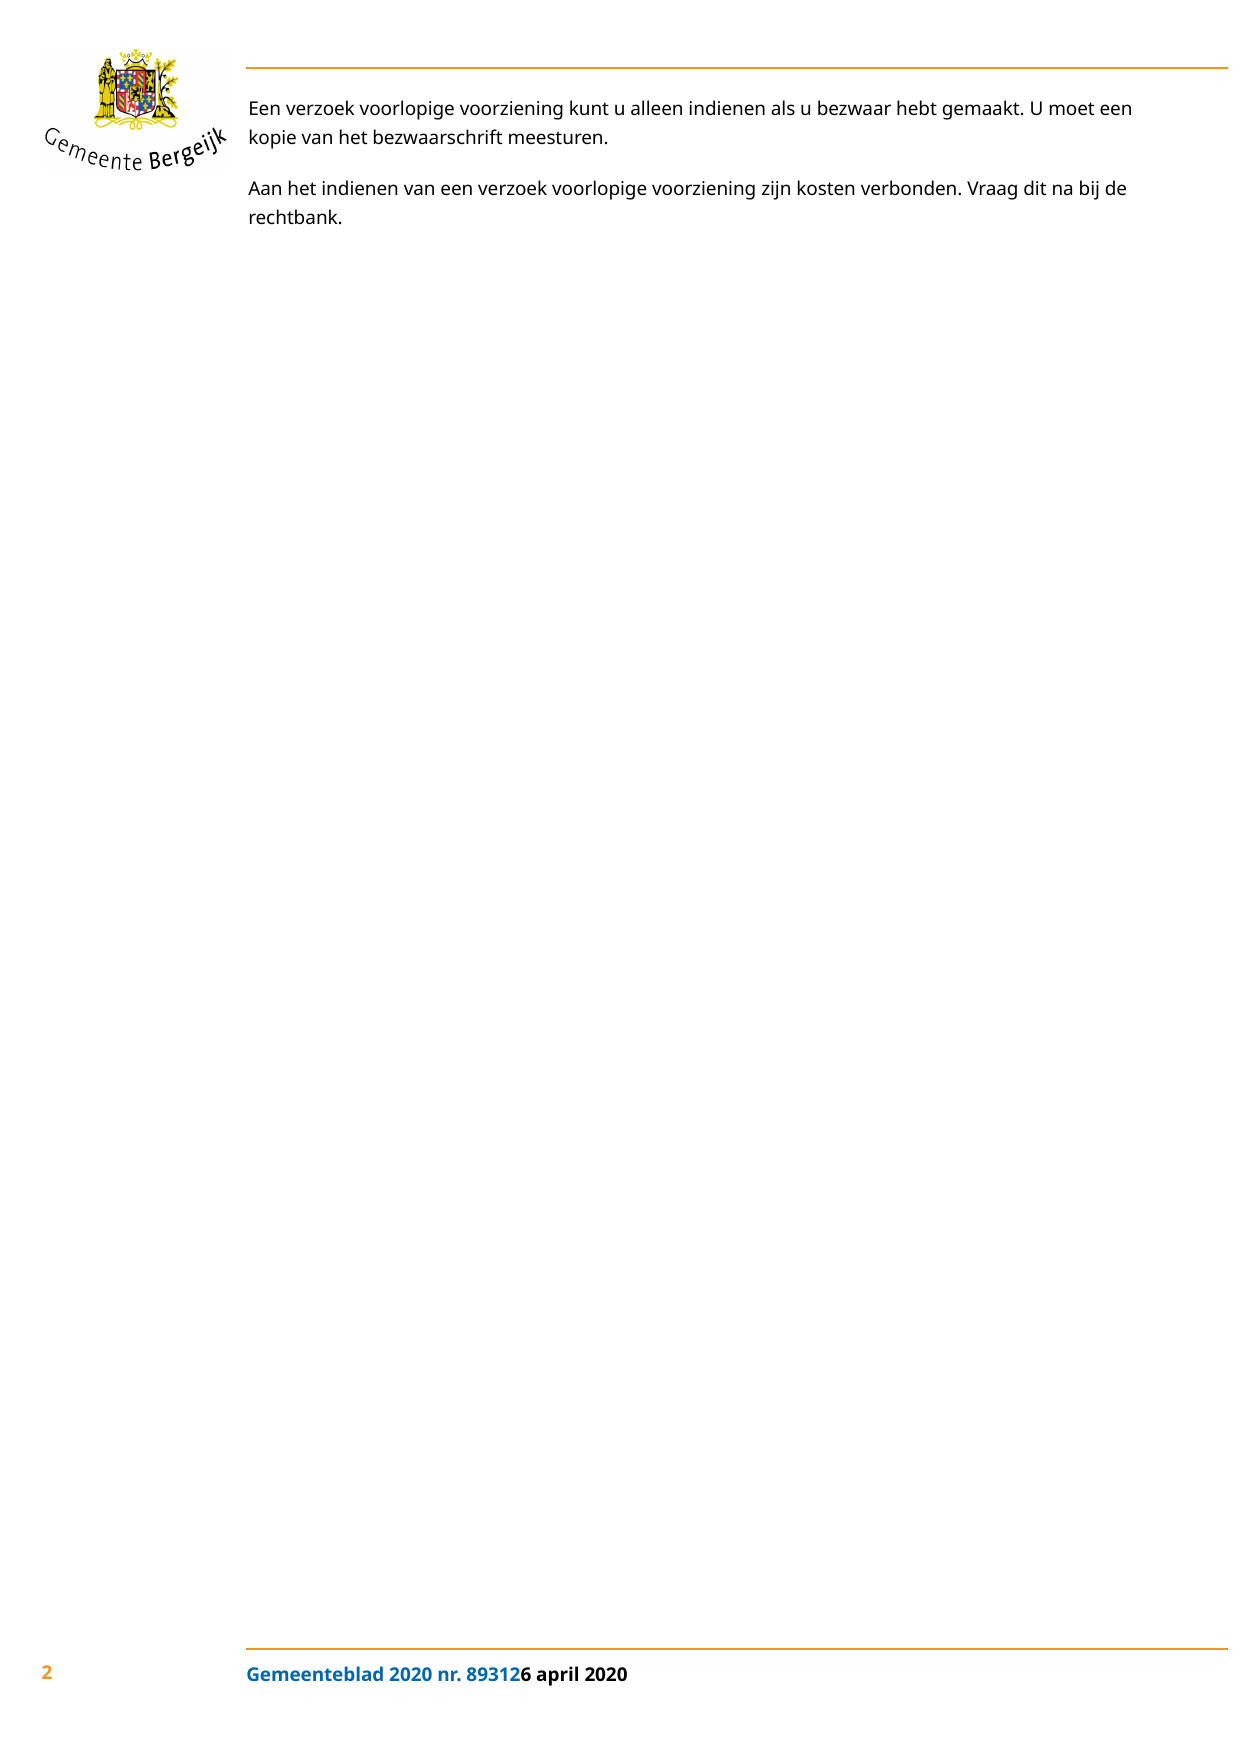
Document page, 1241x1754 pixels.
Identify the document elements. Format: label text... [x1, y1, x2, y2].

picture [41, 47, 231, 172]
text Aan het indienen van een verzoek voorlopige voorziening zijn kosten verbonden. Vraag dit na bij de rechtbank. [248, 175, 1152, 230]
text Een verzoek voorlopige voorziening kunt u alleen indienen als u bezwaar hebt gemaakt. U moet een kopie van het bezwaarschrift meesturen. [248, 95, 1152, 150]
